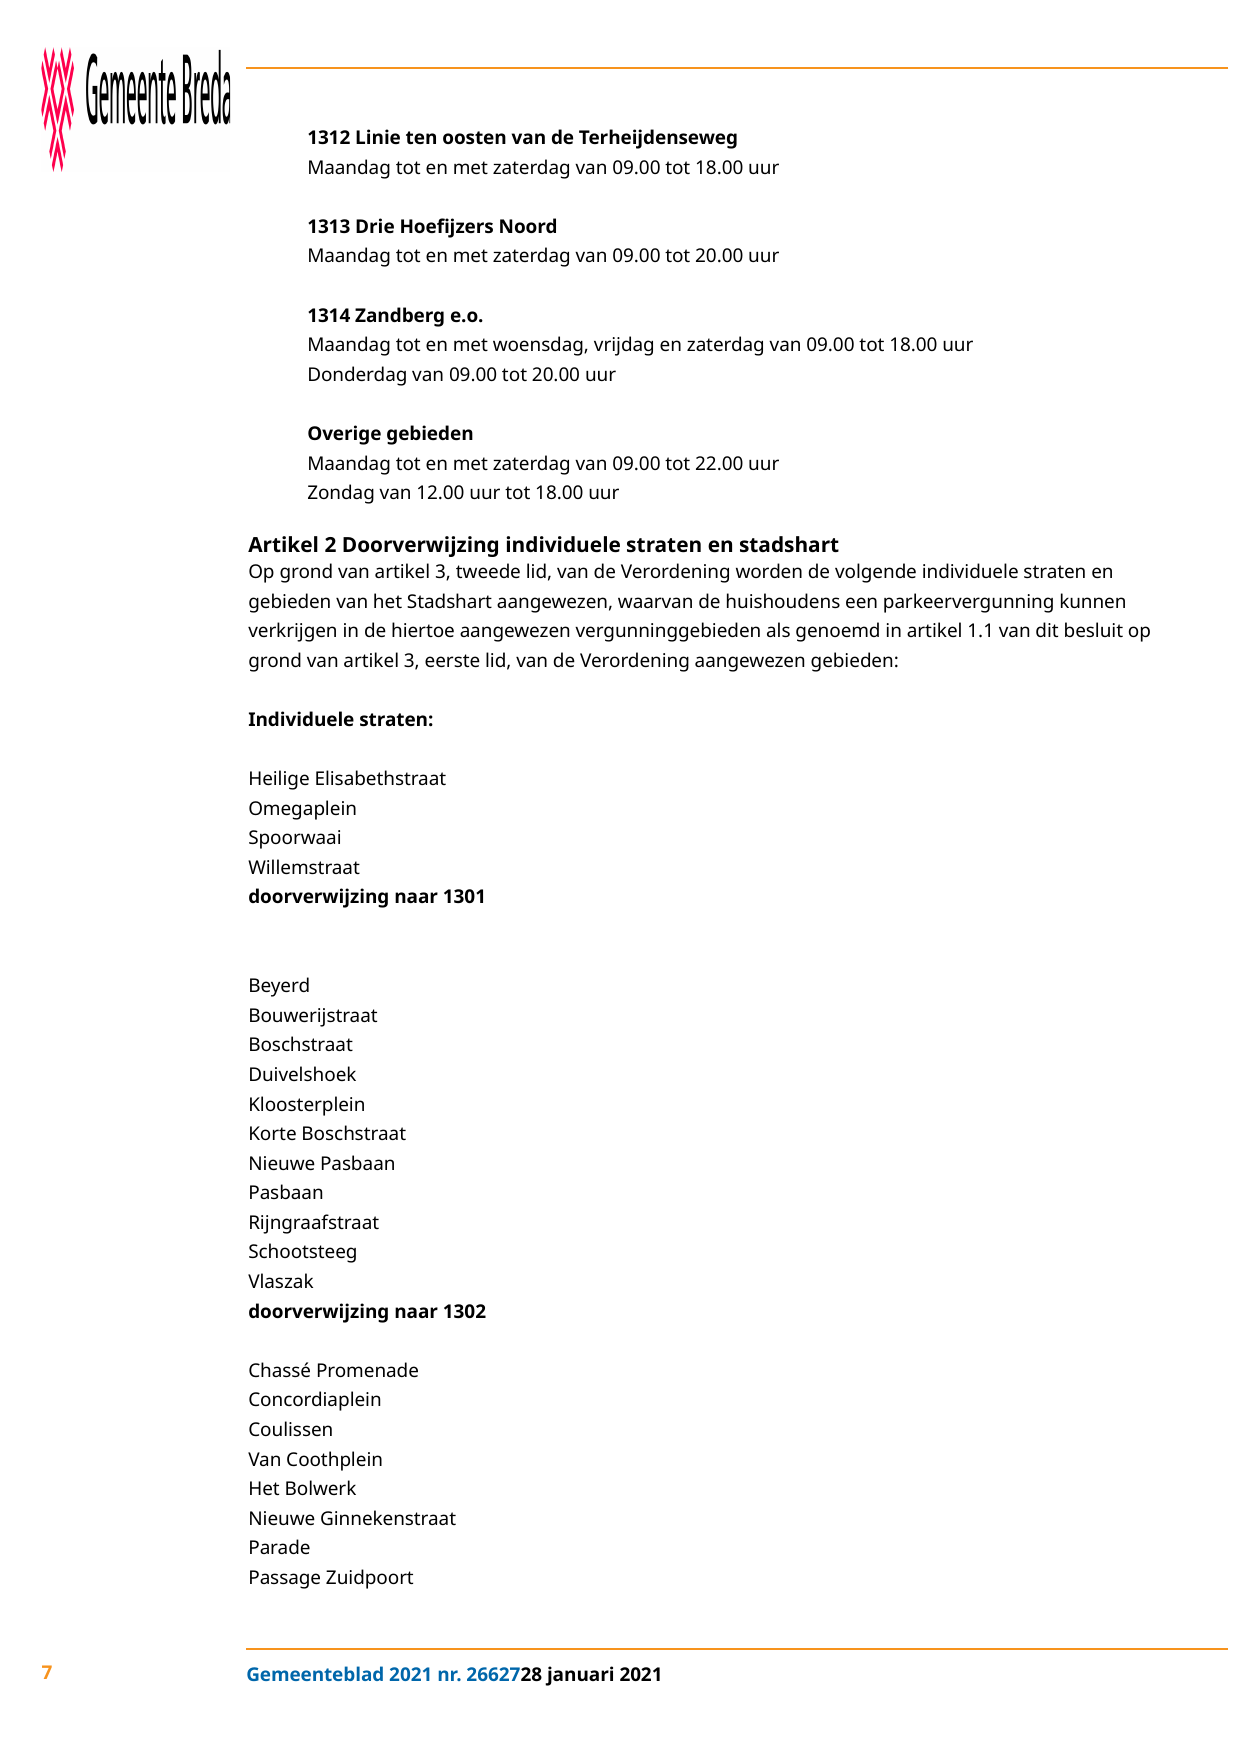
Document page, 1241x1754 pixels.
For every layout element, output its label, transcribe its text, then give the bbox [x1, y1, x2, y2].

text Bouwerijstraat [248, 1002, 1152, 1028]
text Nieuwe Ginnekenstraat [248, 1505, 1152, 1531]
list Overige gebieden [248, 420, 1152, 446]
text Omegaplein [248, 795, 1152, 821]
text Chassé Promenade [248, 1357, 1152, 1383]
text Van Coothplein [248, 1446, 1152, 1471]
text Pasbaan [248, 1179, 1152, 1205]
text Kloosterplein [248, 1091, 1152, 1116]
text doorverwijzing naar 1302 [248, 1298, 1152, 1323]
text Artikel 2 Doorverwijzing individuele straten en stadshart [248, 530, 1152, 558]
list 1314 Zandberg e.o. [248, 302, 1152, 328]
list 1312 Linie ten oosten van de Terheijdenseweg [248, 124, 1152, 150]
text Heilige Elisabethstraat [248, 765, 1152, 791]
text Het Bolwerk [248, 1475, 1152, 1501]
list Maandag tot en met zaterdag van 09.00 tot 20.00 uur [248, 243, 1152, 268]
text Korte Boschstraat [248, 1120, 1152, 1146]
text Boschstraat [248, 1032, 1152, 1057]
list Zondag van 12.00 uur tot 18.00 uur [248, 479, 1152, 505]
list 1313 Drie Hoefijzers Noord [248, 213, 1152, 239]
text Willemstraat [248, 854, 1152, 880]
list Donderdag van 09.00 tot 20.00 uur [248, 361, 1152, 387]
list Maandag tot en met zaterdag van 09.00 tot 18.00 uur [248, 154, 1152, 180]
text Coulissen [248, 1416, 1152, 1442]
picture [41, 47, 231, 172]
text Individuele straten: [248, 706, 1152, 732]
text Schootsteeg [248, 1239, 1152, 1264]
text Rijngraafstraat [248, 1209, 1152, 1235]
text Concordiaplein [248, 1387, 1152, 1412]
text Parade [248, 1534, 1152, 1560]
text Op grond van artikel 3, tweede lid, van de Verordening worden de volgende individuele straten en gebieden van het Stadshart aangewezen, waarvan de huishoudens een parkeervergunning kunnen verkrijgen in de hiertoe aangewezen vergunninggebieden als genoemd in artikel 1.1 van dit besluit op grond van artikel 3, eerste lid, van de Verordening aangewezen gebieden: [248, 558, 1152, 673]
text doorverwijzing naar 1301 [248, 884, 1152, 909]
text Nieuwe Pasbaan [248, 1150, 1152, 1176]
text Passage Zuidpoort [248, 1564, 1152, 1590]
list Maandag tot en met zaterdag van 09.00 tot 22.00 uur [248, 450, 1152, 476]
text Duivelshoek [248, 1061, 1152, 1087]
text Beyerd [248, 972, 1152, 998]
text Vlaszak [248, 1268, 1152, 1294]
list Maandag tot en met woensdag, vrijdag en zaterdag van 09.00 tot 18.00 uur [248, 331, 1152, 357]
text Spoorwaai [248, 824, 1152, 850]
